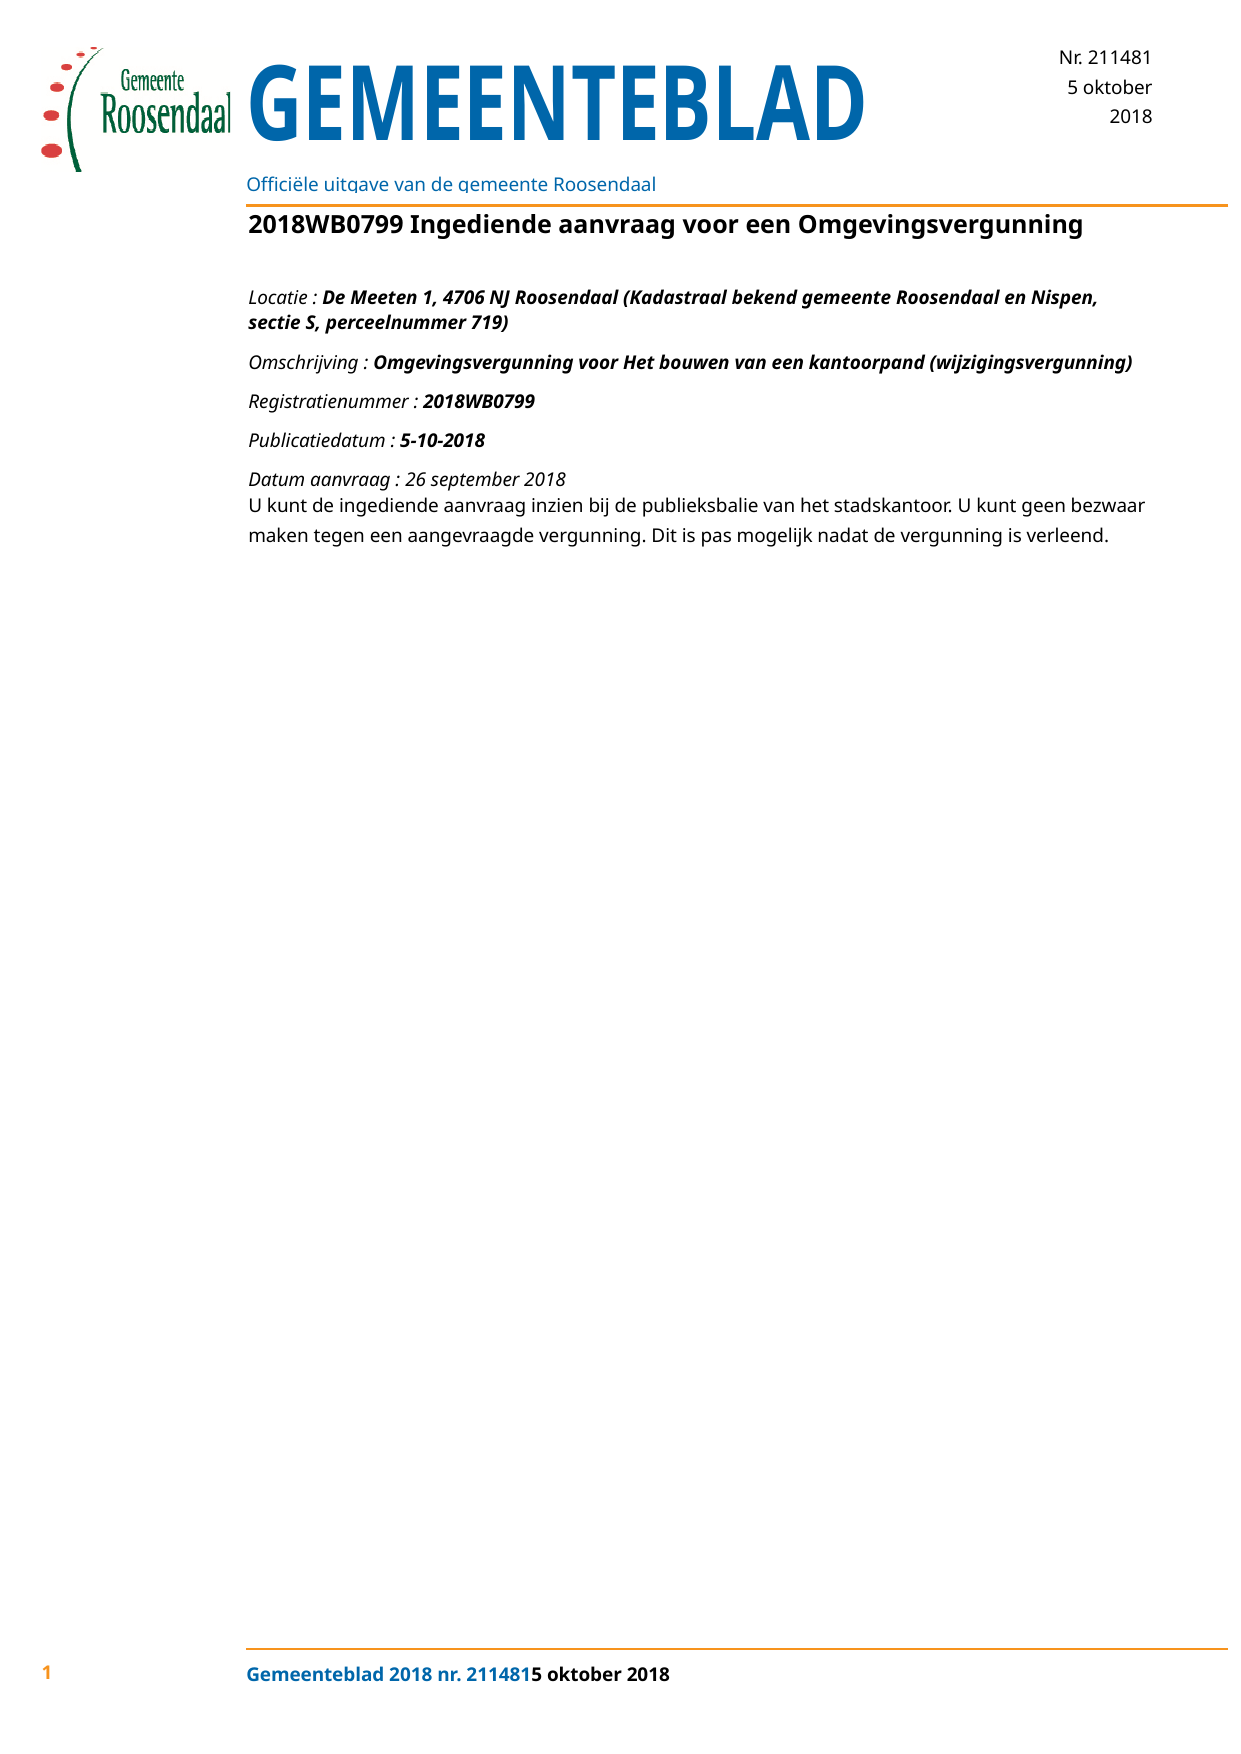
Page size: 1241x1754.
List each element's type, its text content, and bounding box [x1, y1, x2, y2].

text Locatie : De Meeten 1, 4706 NJ Roosendaal (Kadastraal bekend gemeente Roosendaal en Nispen, sectie S, perceelnummer 719) [248, 284, 1152, 335]
text Datum aanvraag : 26 september 2018 [248, 467, 1152, 492]
text Omschrijving : Omgevingsvergunning voor Het bouwen van een kantoorpand (wijzigingsvergunning) [248, 349, 1152, 374]
text U kunt de ingediende aanvraag inzien bij de publieksbalie van het stadskantoor. U kunt geen bezwaar maken tegen een aangevraagde vergunning. Dit is pas mogelijk nadat de vergunning is verleend. [248, 492, 1152, 548]
text Registratienummer : 2018WB0799 [248, 388, 1152, 414]
text 2018WB0799 Ingediende aanvraag voor een Omgevingsvergunning [248, 207, 1152, 241]
picture [41, 47, 231, 172]
text Publicatiedatum : 5-10-2018 [248, 427, 1152, 453]
